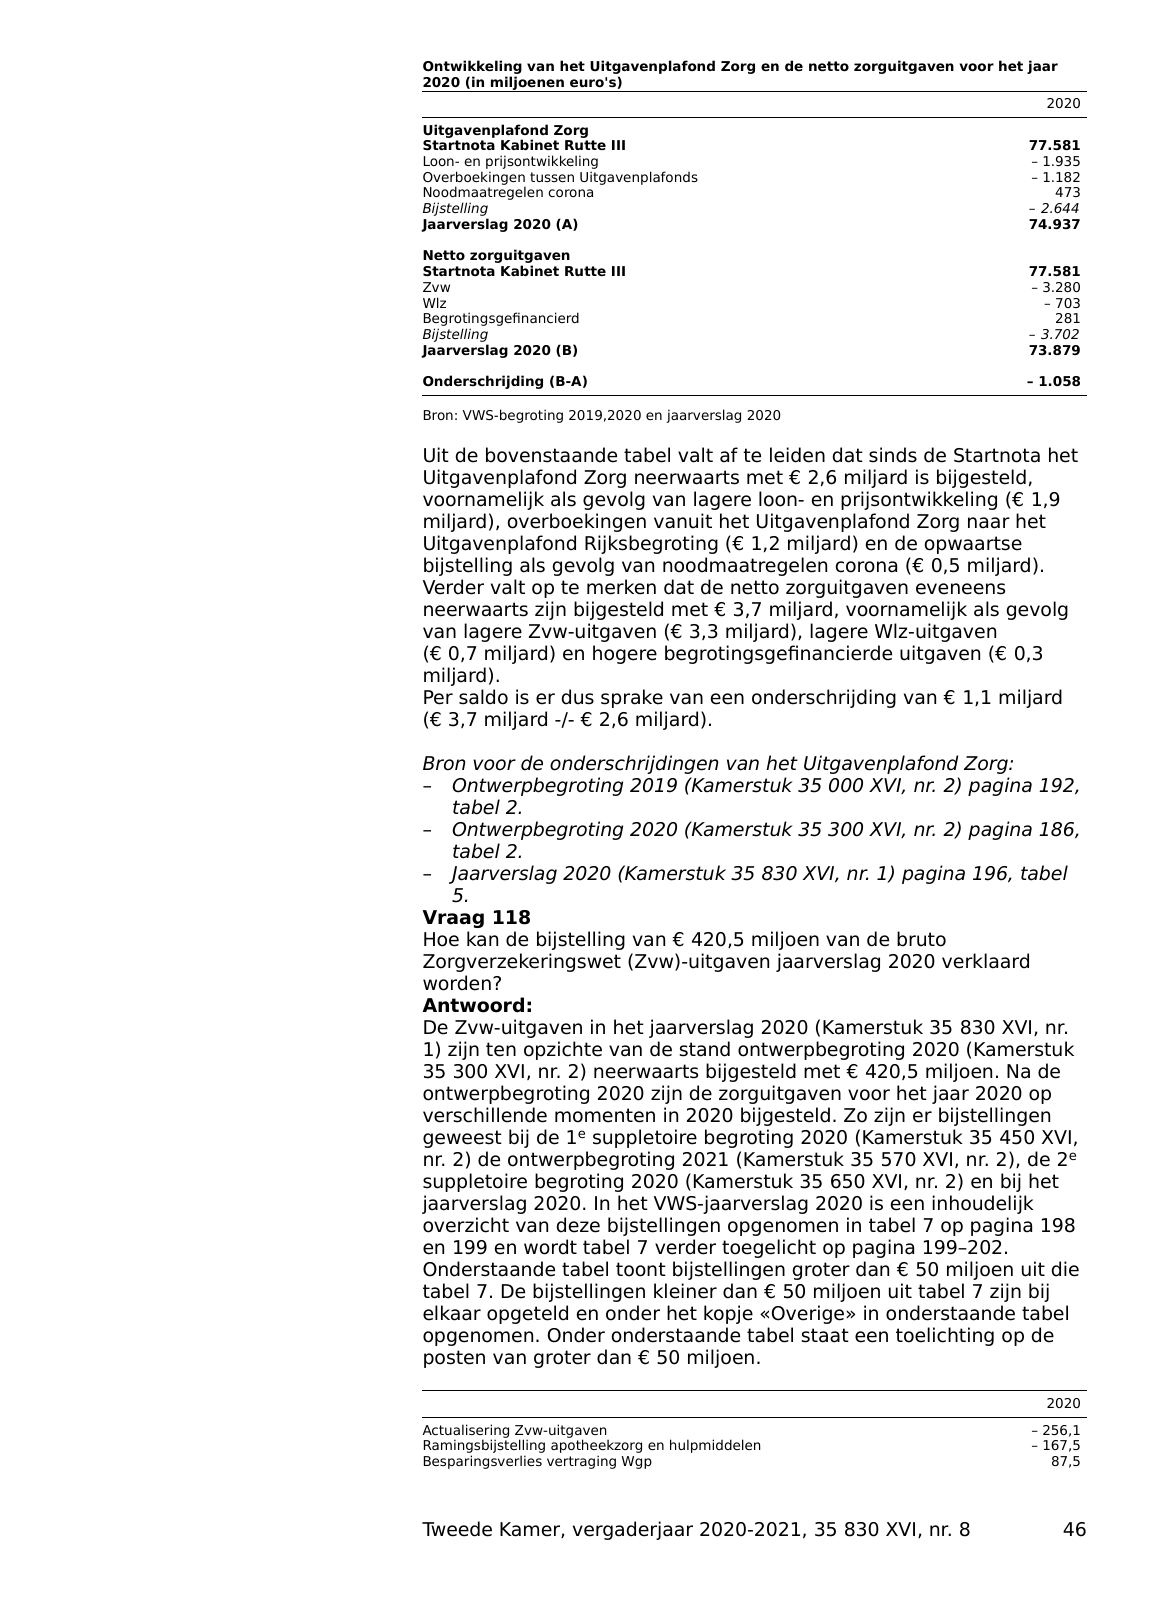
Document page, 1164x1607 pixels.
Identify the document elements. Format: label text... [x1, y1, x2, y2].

table_cell [954, 358, 1087, 374]
text (€ 0,7 miljard) en hogere begrotingsgefinancierde uitgaven (€ 0,3 miljard). [422, 643, 1087, 687]
table_cell 2020 [954, 92, 1087, 117]
table_cell 281 [954, 311, 1087, 327]
text Antwoord: [422, 995, 1087, 1017]
table_cell 473 [954, 185, 1087, 201]
table_cell Begrotingsgefinancierd [422, 311, 954, 327]
table_cell – 167,5 [984, 1438, 1087, 1454]
table_cell Noodmaatregelen corona [422, 185, 954, 201]
text – Jaarverslag 2020 (Kamerstuk 35 830 XVI, nr. 1) pagina 196, tabel 5. [422, 863, 1087, 907]
table_cell – 1.935 [954, 154, 1087, 169]
table_cell Bijstelling [422, 201, 954, 217]
text Uit de bovenstaande tabel valt af te leiden dat sinds de Startnota het Uitgavenplafond Zorg neerwaarts met € 2,6 miljard is bijgesteld, voornamelijk als gevolg van lagere loon- en prijsontwikkeling (€ 1,9 miljard), overboekingen vanuit het Uitgavenplafond Zorg naar het Uitgavenplafond Rijksbegroting (€ 1,2 miljard) en de opwaartse bijstelling als gevolg van noodmaatregelen corona (€ 0,5 miljard). [422, 445, 1087, 577]
table_header Ontwikkeling van het Uitgavenplafond Zorg en de netto zorguitgaven voor het jaar 2020 (in miljoenen euro's) [422, 59, 1087, 91]
table_cell 77.581 [954, 264, 1087, 280]
table_cell 73.879 [954, 343, 1087, 358]
table_cell [422, 358, 954, 374]
table_cell Jaarverslag 2020 (A) [422, 217, 954, 232]
table_cell 77.581 [954, 138, 1087, 154]
table_cell [954, 233, 1087, 248]
text – Ontwerpbegroting 2019 (Kamerstuk 35 000 XVI, nr. 2) pagina 192, tabel 2. [422, 775, 1087, 819]
text Verder valt op te merken dat de netto zorguitgaven eveneens neerwaarts zijn bijgesteld met € 3,7 miljard, voornamelijk als gevolg van lagere Zvw-uitgaven (€ 3,3 miljard), lagere Wlz-uitgaven [422, 577, 1087, 643]
table_cell Startnota Kabinet Rutte III [422, 264, 954, 280]
text Per saldo is er dus sprake van een onderschrijding van € 1,1 miljard (€ 3,7 miljard -/- € 2,6 miljard). [422, 687, 1087, 731]
table_cell [954, 118, 1087, 138]
table_cell 74.937 [954, 217, 1087, 232]
text – Ontwerpbegroting 2020 (Kamerstuk 35 300 XVI, nr. 2) pagina 186, tabel 2. [422, 819, 1087, 863]
table_cell Netto zorguitgaven [422, 248, 954, 264]
table_cell – 256,1 [984, 1418, 1087, 1438]
table_cell Onderschrijding (B-A) [422, 374, 954, 394]
table_cell – 703 [954, 295, 1087, 311]
table_cell [954, 248, 1087, 264]
table_cell [422, 233, 954, 248]
table_cell Startnota Kabinet Rutte III [422, 138, 954, 154]
table_cell Uitgavenplafond Zorg [422, 118, 954, 138]
text Bron voor de onderschrijdingen van het Uitgavenplafond Zorg: [422, 753, 1087, 775]
table_cell – 2.644 [954, 201, 1087, 217]
text Hoe kan de bijstelling van € 420,5 miljoen van de bruto Zorgverzekeringswet (Zvw)-uitgaven jaarverslag 2020 verklaard worden? [422, 929, 1087, 995]
table_cell Zvw [422, 280, 954, 295]
text De Zvw-uitgaven in het jaarverslag 2020 (Kamerstuk 35 830 XVI, nr. 1) zijn ten opzichte van de stand ontwerpbegroting 2020 (Kamerstuk 35 300 XVI, nr. 2) neerwaarts bijgesteld met € 420,5 miljoen. Na de ontwerpbegroting 2020 zijn de zorguitgaven voor het jaar 2020 op verschillende momenten in 2020 bijgesteld. Zo zijn er bijstellingen geweest bij de 1e suppletoire begroting 2020 (Kamerstuk 35 450 XVI, nr. 2) de ontwerpbegroting 2021 (Kamerstuk 35 570 XVI, nr. 2), de 2e suppletoire begroting 2020 (Kamerstuk 35 650 XVI, nr. 2) en bij het jaarverslag 2020. In het VWS-jaarverslag 2020 is een inhoudelijk overzicht van deze bijstellingen opgenomen in tabel 7 op pagina 198 en 199 en wordt tabel 7 verder toegelicht op pagina 199–202. Onderstaande tabel toont bijstellingen groter dan € 50 miljoen uit die tabel 7. De bijstellingen kleiner dan € 50 miljoen uit tabel 7 zijn bij elkaar opgeteld en onder het kopje «Overige» in onderstaande tabel opgenomen. Onder onderstaande tabel staat een toelichting op de posten van groter dan € 50 miljoen. [422, 1017, 1087, 1368]
table_cell Ramingsbijstelling apotheekzorg en hulpmiddelen [422, 1438, 984, 1454]
table_header 2020 [984, 1391, 1087, 1417]
table_cell – 1.182 [954, 170, 1087, 185]
table_cell – 1.058 [954, 374, 1087, 394]
table_header [422, 1391, 984, 1417]
table_cell Besparingsverlies vertraging Wgp [422, 1454, 984, 1469]
table_cell – 3.280 [954, 280, 1087, 295]
table_cell Bijstelling [422, 327, 954, 343]
table_cell Bron: VWS-begroting 2019,2020 en jaarverslag 2020 [422, 396, 1087, 423]
table_cell Wlz [422, 295, 954, 311]
text Vraag 118 [422, 907, 1087, 929]
table_cell Actualisering Zvw-uitgaven [422, 1418, 984, 1438]
table_cell 87,5 [984, 1454, 1087, 1469]
table_cell Loon- en prijsontwikkeling [422, 154, 954, 169]
table_cell Jaarverslag 2020 (B) [422, 343, 954, 358]
table_cell – 3.702 [954, 327, 1087, 343]
table_cell [422, 92, 954, 117]
table_cell Overboekingen tussen Uitgavenplafonds [422, 170, 954, 185]
